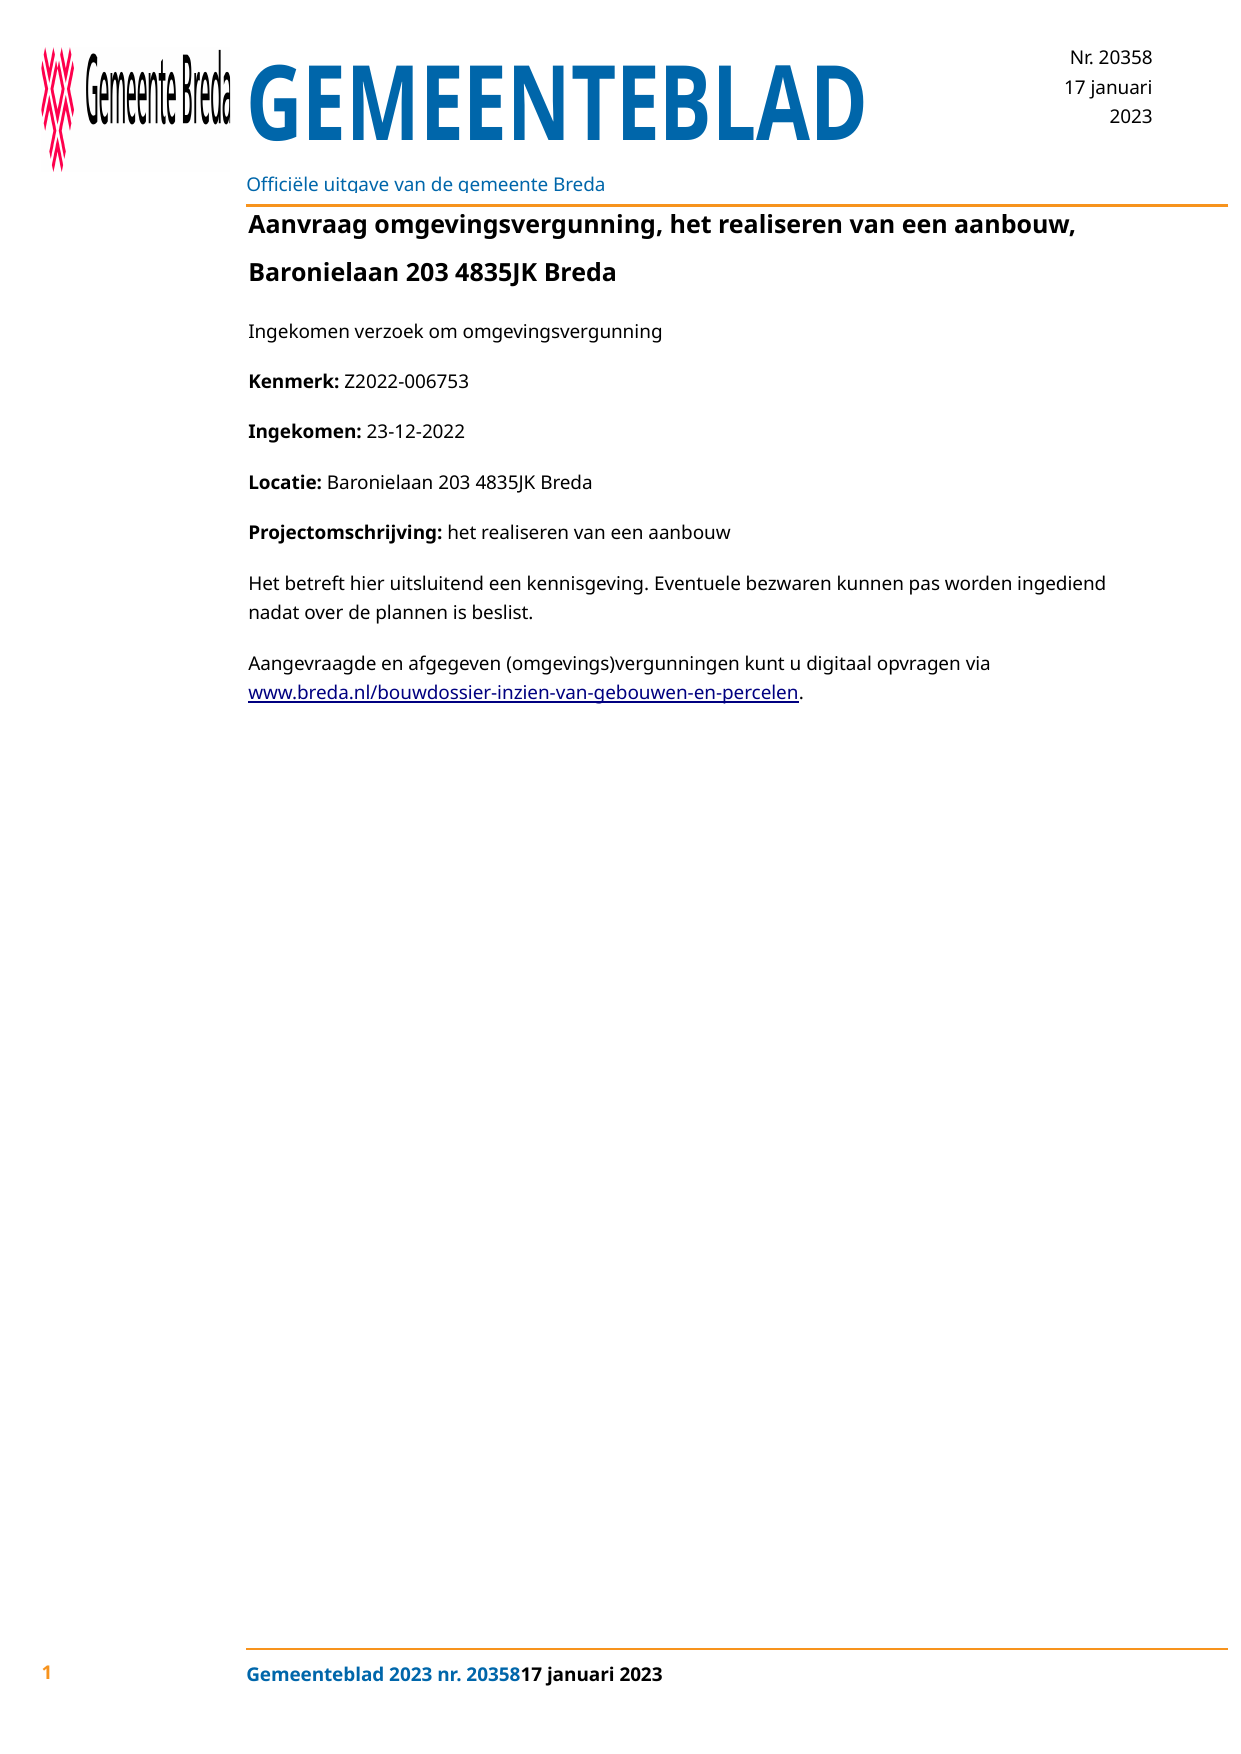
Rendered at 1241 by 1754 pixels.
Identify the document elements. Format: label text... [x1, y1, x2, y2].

text Aanvraag omgevingsvergunning, het realiseren van een aanbouw, Baronielaan 203 4835JK Breda [248, 207, 1152, 288]
text Ingekomen: 23-12-2022 [248, 419, 1152, 444]
picture [41, 47, 231, 172]
text Ingekomen verzoek om omgevingsvergunning [248, 318, 1152, 344]
text Aangevraagde en afgegeven (omgevings)vergunningen kunt u digitaal opvragen via www.breda.nl/bouwdossier-inzien-van-gebouwen-en-percelen. [248, 650, 1152, 705]
text Locatie: Baronielaan 203 4835JK Breda [248, 469, 1152, 495]
text Het betreft hier uitsluitend een kennisgeving. Eventuele bezwaren kunnen pas worden ingediend nadat over de plannen is beslist. [248, 570, 1152, 625]
text Projectomschrijving: het realiseren van een aanbouw [248, 519, 1152, 545]
text Kenmerk: Z2022-006753 [248, 368, 1152, 394]
